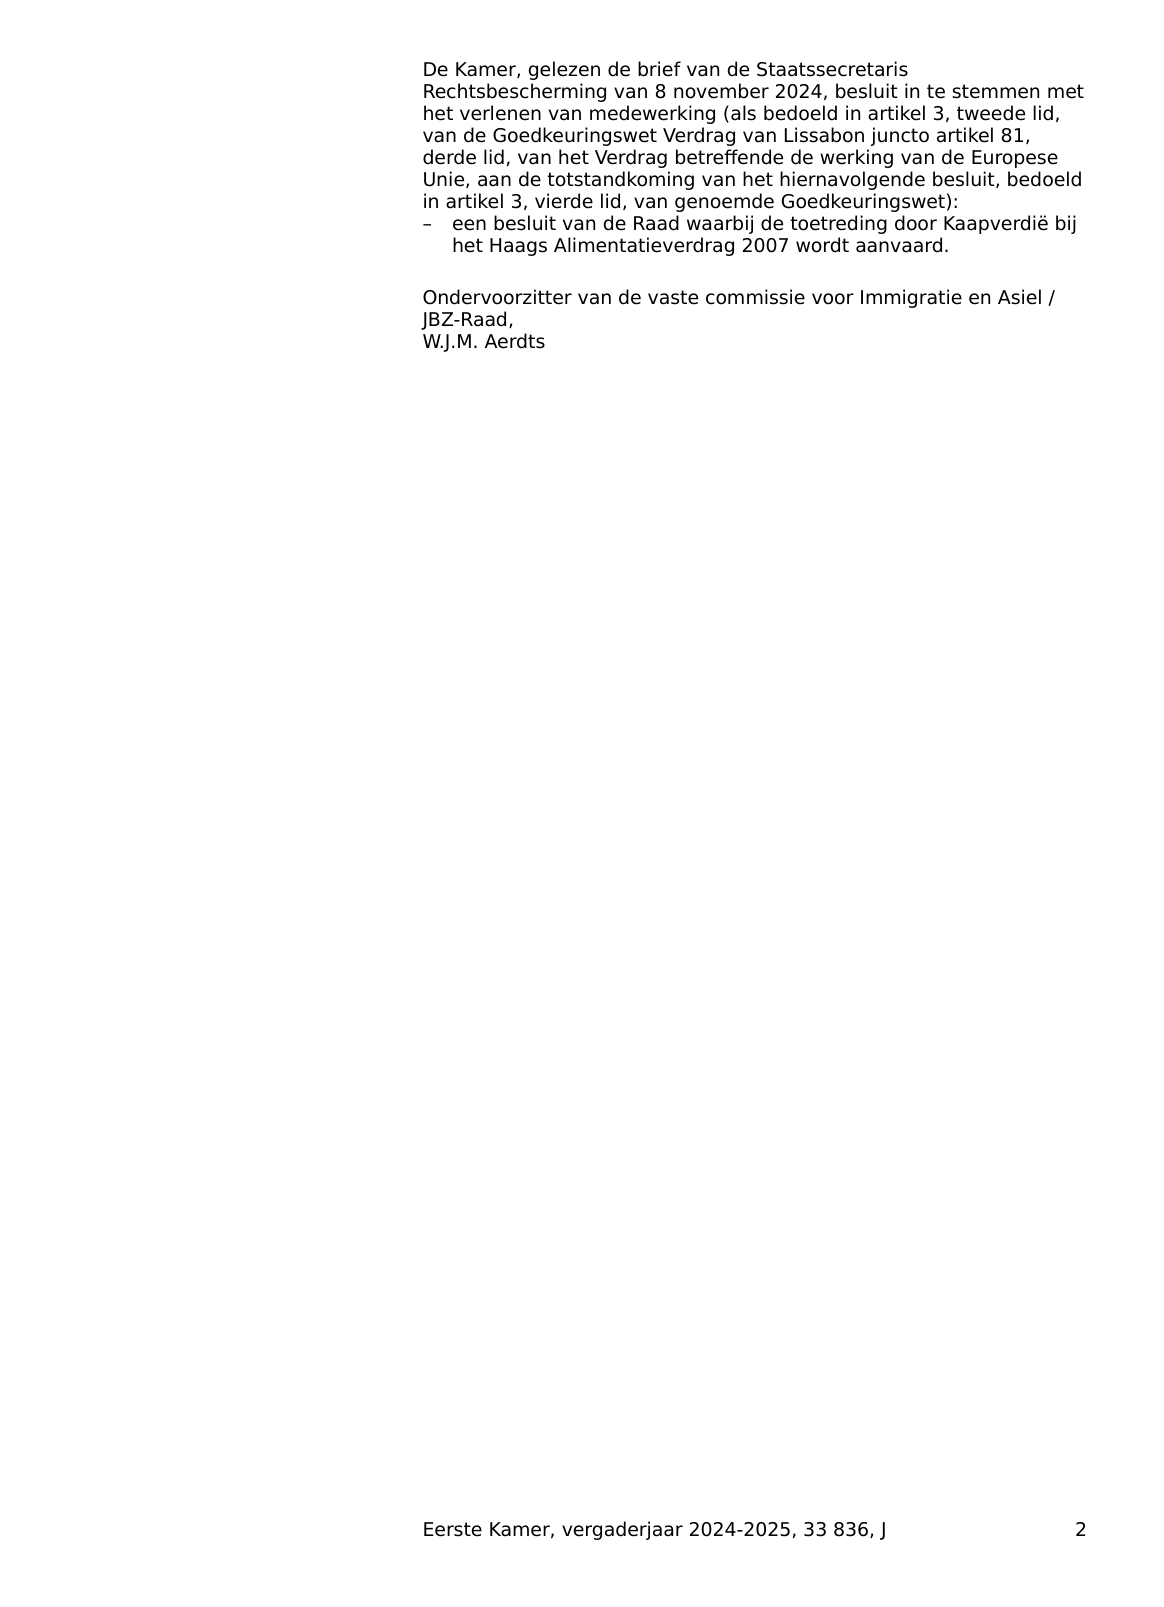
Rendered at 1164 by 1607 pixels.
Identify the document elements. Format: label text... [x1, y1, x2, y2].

text Ondervoorzitter van de vaste commissie voor Immigratie en Asiel / JBZ-Raad, W.J.M. Aerdts [422, 287, 1087, 353]
text De Kamer, gelezen de brief van de Staatssecretaris Rechtsbescherming van 8 november 2024, besluit in te stemmen met het verlenen van medewerking (als bedoeld in artikel 3, tweede lid, van de Goedkeuringswet Verdrag van Lissabon juncto artikel 81, derde lid, van het Verdrag betreffende de werking van de Europese Unie, aan de totstandkoming van het hiernavolgende besluit, bedoeld in artikel 3, vierde lid, van genoemde Goedkeuringswet): [422, 59, 1087, 213]
text – een besluit van de Raad waarbij de toetreding door Kaapverdië bij het Haags Alimentatieverdrag 2007 wordt aanvaard. [422, 213, 1087, 257]
